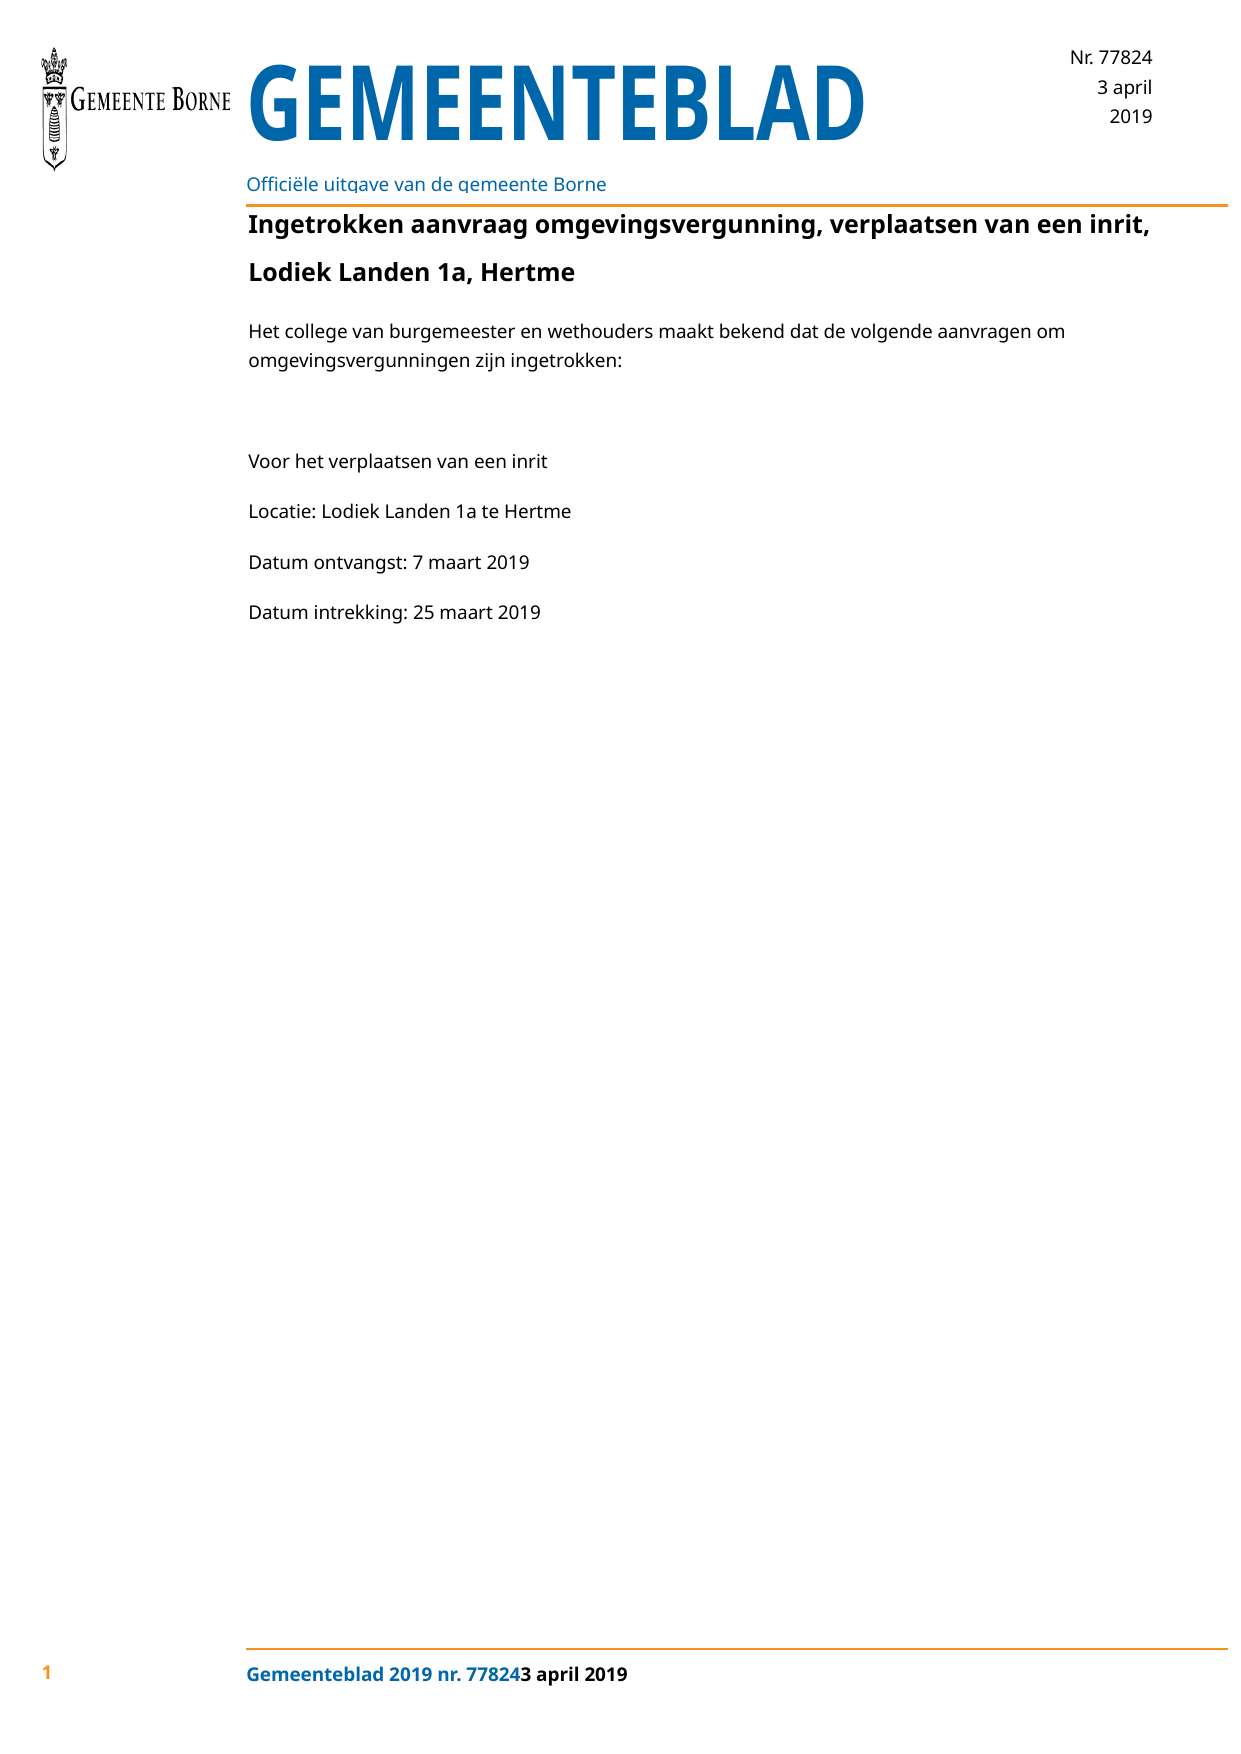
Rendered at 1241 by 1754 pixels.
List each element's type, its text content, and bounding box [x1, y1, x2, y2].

text Datum ontvangst: 7 maart 2019 [248, 549, 1152, 575]
picture [41, 47, 231, 172]
text Datum intrekking: 25 maart 2019 [248, 599, 1152, 625]
text Locatie: Lodiek Landen 1a te Hertme [248, 499, 1152, 524]
text Ingetrokken aanvraag omgevingsvergunning, verplaatsen van een inrit, Lodiek Landen 1a, Hertme [248, 207, 1152, 288]
text Het college van burgemeester en wethouders maakt bekend dat de volgende aanvragen om omgevingsvergunningen zijn ingetrokken: [248, 318, 1152, 373]
text Voor het verplaatsen van een inrit [248, 448, 1152, 474]
